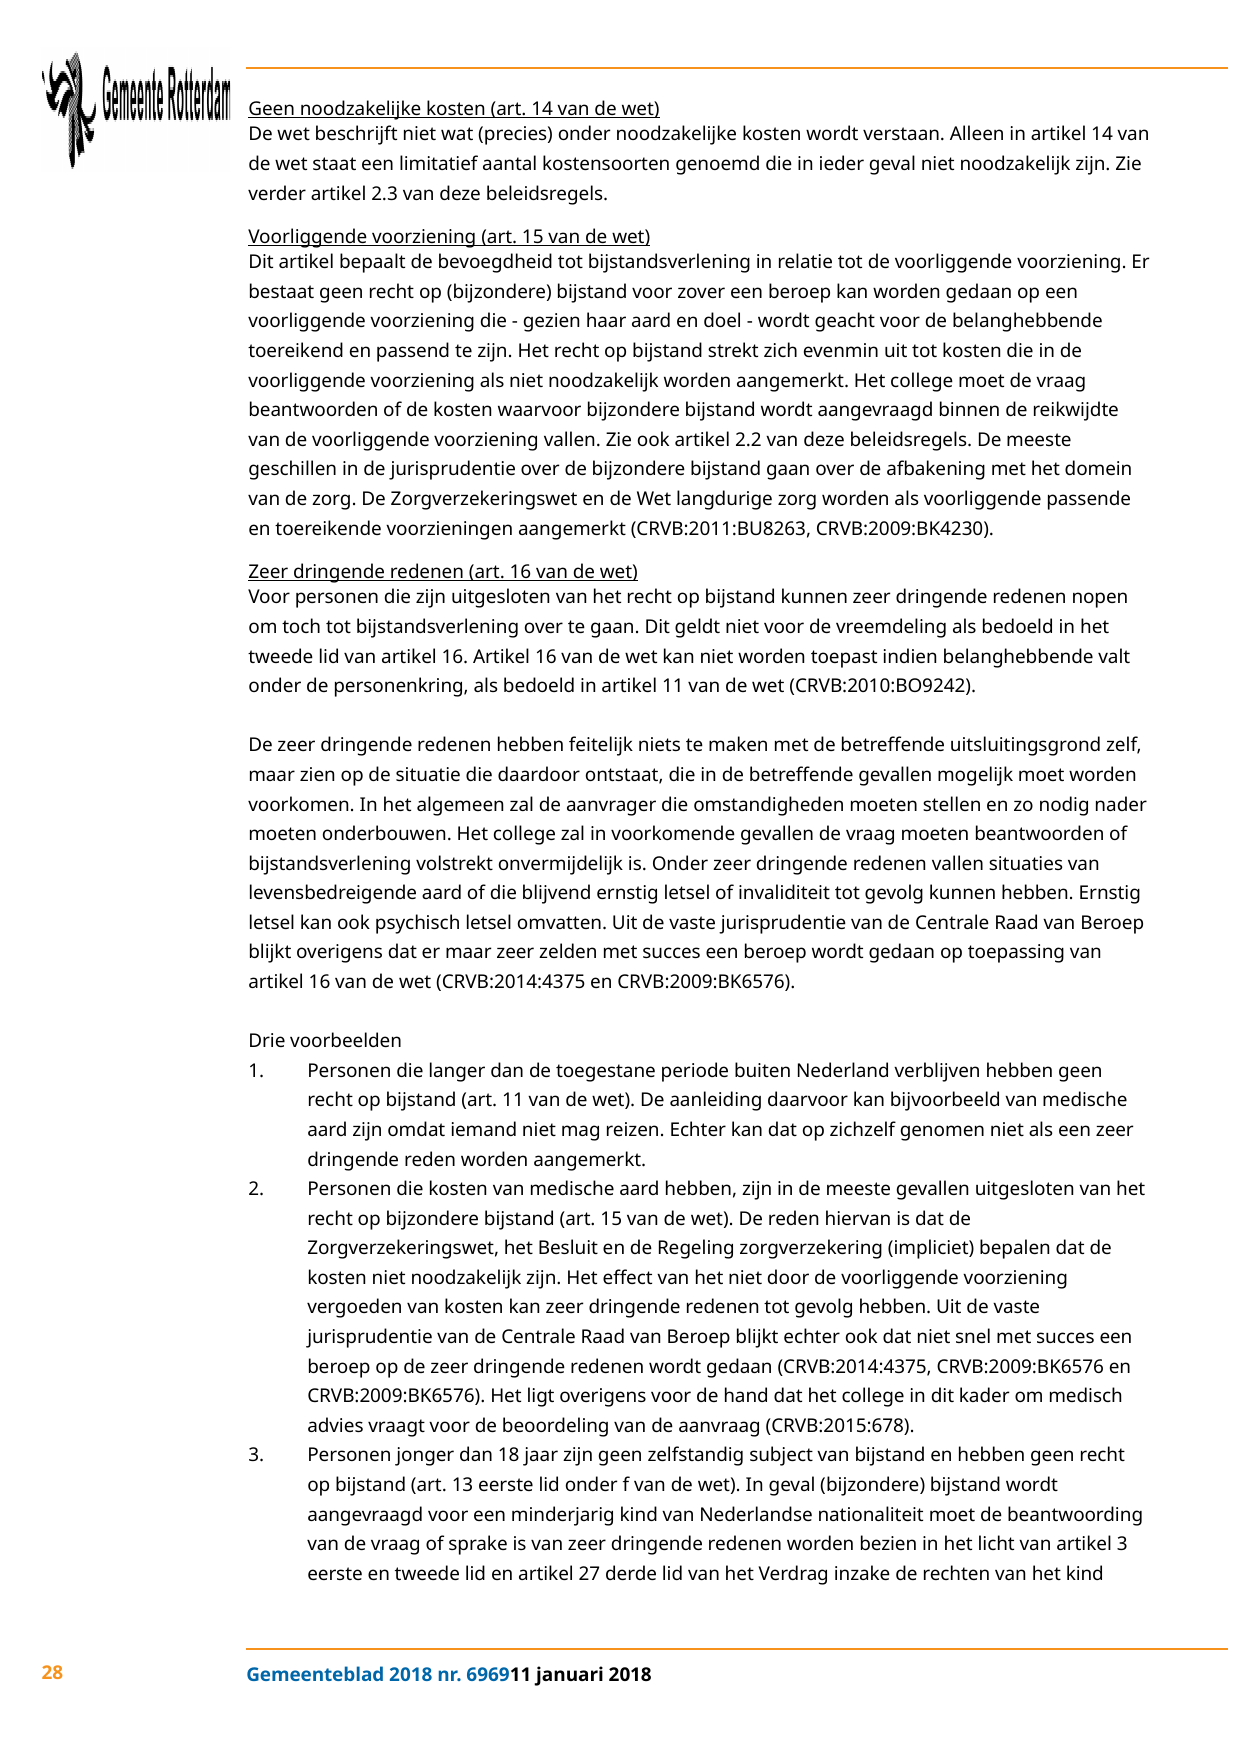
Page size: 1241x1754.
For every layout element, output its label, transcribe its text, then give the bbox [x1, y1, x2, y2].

list Personen die kosten van medische aard hebben, zijn in de meeste gevallen uitgesloten van het recht op bijzondere bijstand (art. 15 van de wet). De reden hiervan is dat de Zorgverzekeringswet, het Besluit en de Regeling zorgverzekering (impliciet) bepalen dat de kosten niet noodzakelijk zijn. Het effect van het niet door de voorliggende voorziening vergoeden van kosten kan zeer dringende redenen tot gevolg hebben. Uit de vaste jurisprudentie van de Centrale Raad van Beroep blijkt echter ook dat niet snel met succes een beroep op de zeer dringende redenen wordt gedaan (CRVB:2014:4375, CRVB:2009:BK6576 en CRVB:2009:BK6576). Het ligt overigens voor de hand dat het college in dit kader om medisch advies vraagt voor de beoordeling van de aanvraag (CRVB:2015:678). [248, 1175, 1152, 1438]
picture [41, 47, 231, 172]
text Geen noodzakelijke kosten (art. 14 van de wet) [248, 95, 1152, 121]
text Zeer dringende redenen (art. 16 van de wet) [248, 558, 1152, 584]
text Drie voorbeelden [248, 1027, 1152, 1053]
text Dit artikel bepaalt de bevoegdheid tot bijstandsverlening in relatie tot de voorliggende voorziening. Er bestaat geen recht op (bijzondere) bijstand voor zover een beroep kan worden gedaan op een voorliggende voorziening die - gezien haar aard en doel - wordt geacht voor de belanghebbende toereikend en passend te zijn. Het recht op bijstand strekt zich evenmin uit tot kosten die in de voorliggende voorziening als niet noodzakelijk worden aangemerkt. Het college moet de vraag beantwoorden of de kosten waarvoor bijzondere bijstand wordt aangevraagd binnen de reikwijdte van de voorliggende voorziening vallen. Zie ook artikel 2.2 van deze beleidsregels. De meeste geschillen in de jurisprudentie over de bijzondere bijstand gaan over de afbakening met het domein van de zorg. De Zorgverzekeringswet en de Wet langdurige zorg worden als voorliggende passende en toereikende voorzieningen aangemerkt (CRVB:2011:BU8263, CRVB:2009:BK4230). [248, 248, 1152, 541]
text De wet beschrijft niet wat (precies) onder noodzakelijke kosten wordt verstaan. Alleen in artikel 14 van de wet staat een limitatief aantal kostensoorten genoemd die in ieder geval niet noodzakelijk zijn. Zie verder artikel 2.3 van deze beleidsregels. [248, 121, 1152, 205]
text Voor personen die zijn uitgesloten van het recht op bijstand kunnen zeer dringende redenen nopen om toch tot bijstandsverlening over te gaan. Dit geldt niet voor de vreemdeling als bedoeld in het tweede lid van artikel 16. Artikel 16 van de wet kan niet worden toepast indien belanghebbende valt onder de personenkring, als bedoeld in artikel 11 van de wet (CRVB:2010:BO9242). [248, 584, 1152, 698]
text De zeer dringende redenen hebben feitelijk niets te maken met de betreffende uitsluitingsgrond zelf, maar zien op de situatie die daardoor ontstaat, die in de betreffende gevallen mogelijk moet worden voorkomen. In het algemeen zal de aanvrager die omstandigheden moeten stellen en zo nodig nader moeten onderbouwen. Het college zal in voorkomende gevallen de vraag moeten beantwoorden of bijstandsverlening volstrekt onvermijdelijk is. Onder zeer dringende redenen vallen situaties van levensbedreigende aard of die blijvend ernstig letsel of invaliditeit tot gevolg kunnen hebben. Ernstig letsel kan ook psychisch letsel omvatten. Uit de vaste jurisprudentie van de Centrale Raad van Beroep blijkt overigens dat er maar zeer zelden met succes een beroep wordt gedaan op toepassing van artikel 16 van de wet (CRVB:2014:4375 en CRVB:2009:BK6576). [248, 732, 1152, 994]
list Personen die langer dan de toegestane periode buiten Nederland verblijven hebben geen recht op bijstand (art. 11 van de wet). De aanleiding daarvoor kan bijvoorbeeld van medische aard zijn omdat iemand niet mag reizen. Echter kan dat op zichzelf genomen niet als een zeer dringende reden worden aangemerkt. [248, 1057, 1152, 1171]
text Voorliggende voorziening (art. 15 van de wet) [248, 223, 1152, 248]
list Personen jonger dan 18 jaar zijn geen zelfstandig subject van bijstand en hebben geen recht op bijstand (art. 13 eerste lid onder f van de wet). In geval (bijzondere) bijstand wordt aangevraagd voor een minderjarig kind van Nederlandse nationaliteit moet de beantwoording van de vraag of sprake is van zeer dringende redenen worden bezien in het licht van artikel 3 eerste en tweede lid en artikel 27 derde lid van het Verdrag inzake de rechten van het kind [248, 1442, 1152, 1586]
